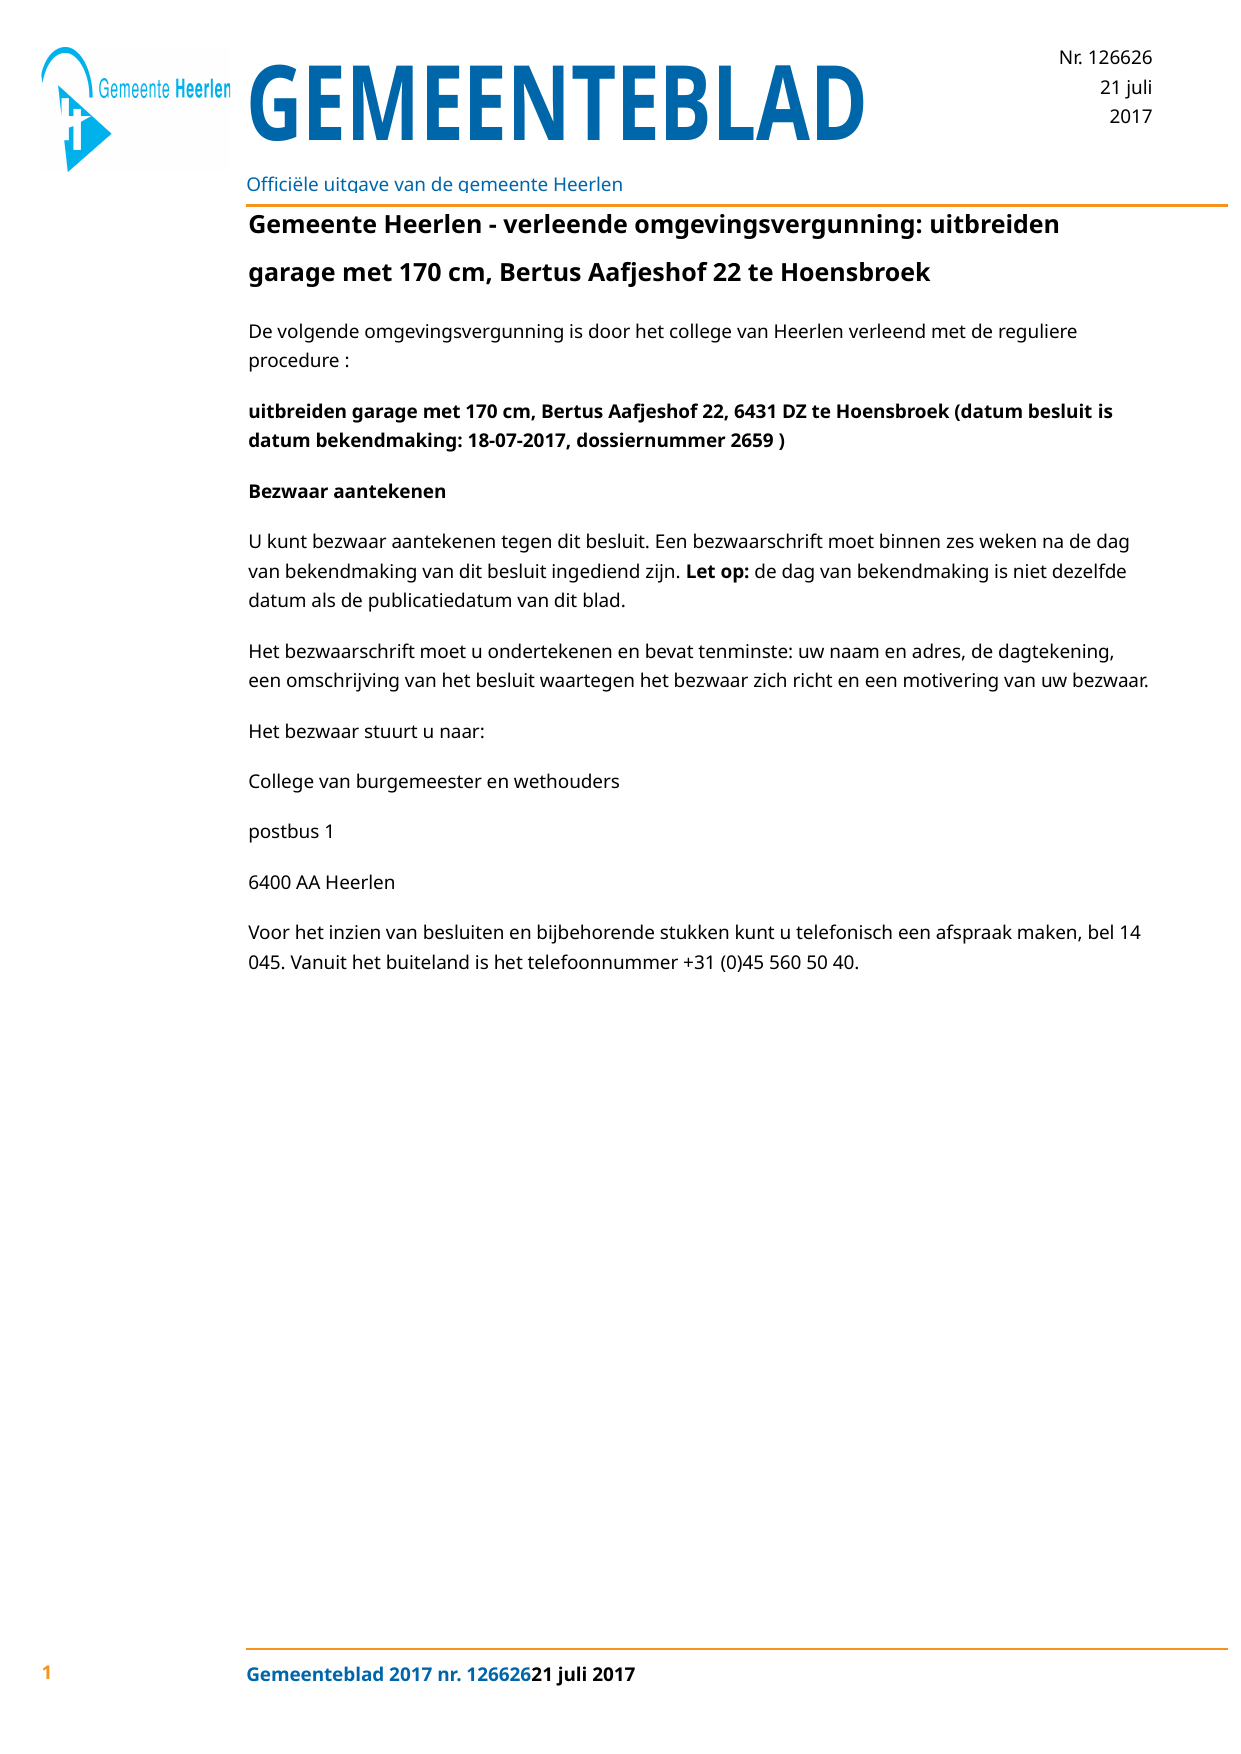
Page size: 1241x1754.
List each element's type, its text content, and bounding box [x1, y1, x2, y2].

text Het bezwaar stuurt u naar: [248, 718, 1152, 744]
text Bezwaar aantekenen [248, 478, 1152, 504]
text 6400 AA Heerlen [248, 869, 1152, 895]
text postbus 1 [248, 819, 1152, 844]
text Voor het inzien van besluiten en bijbehorende stukken kunt u telefonisch een afspraak maken, bel 14 045. Vanuit het buiteland is het telefoonnummer +31 (0)45 560 50 40. [248, 919, 1152, 975]
text De volgende omgevingsvergunning is door het college van Heerlen verleend met de reguliere procedure : [248, 318, 1152, 373]
text College van burgemeester en wethouders [248, 768, 1152, 794]
text U kunt bezwaar aantekenen tegen dit besluit. Een bezwaarschrift moet binnen zes weken na de dag van bekendmaking van dit besluit ingediend zijn. Let op: de dag van bekendmaking is niet dezelfde datum als de publicatiedatum van dit blad. [248, 528, 1152, 613]
text Het bezwaarschrift moet u ondertekenen en bevat tenminste: uw naam en adres, de dagtekening, een omschrijving van het besluit waartegen het bezwaar zich richt en een motivering van uw bezwaar. [248, 638, 1152, 693]
picture [41, 47, 231, 172]
picture [41, 47, 58, 70]
text uitbreiden garage met 170 cm, Bertus Aafjeshof 22, 6431 DZ te Hoensbroek (datum besluit is datum bekendmaking: 18-07-2017, dossiernummer 2659 ) [248, 398, 1152, 453]
text Gemeente Heerlen - verleende omgevingsvergunning: uitbreiden garage met 170 cm, Bertus Aafjeshof 22 te Hoensbroek [248, 207, 1152, 288]
